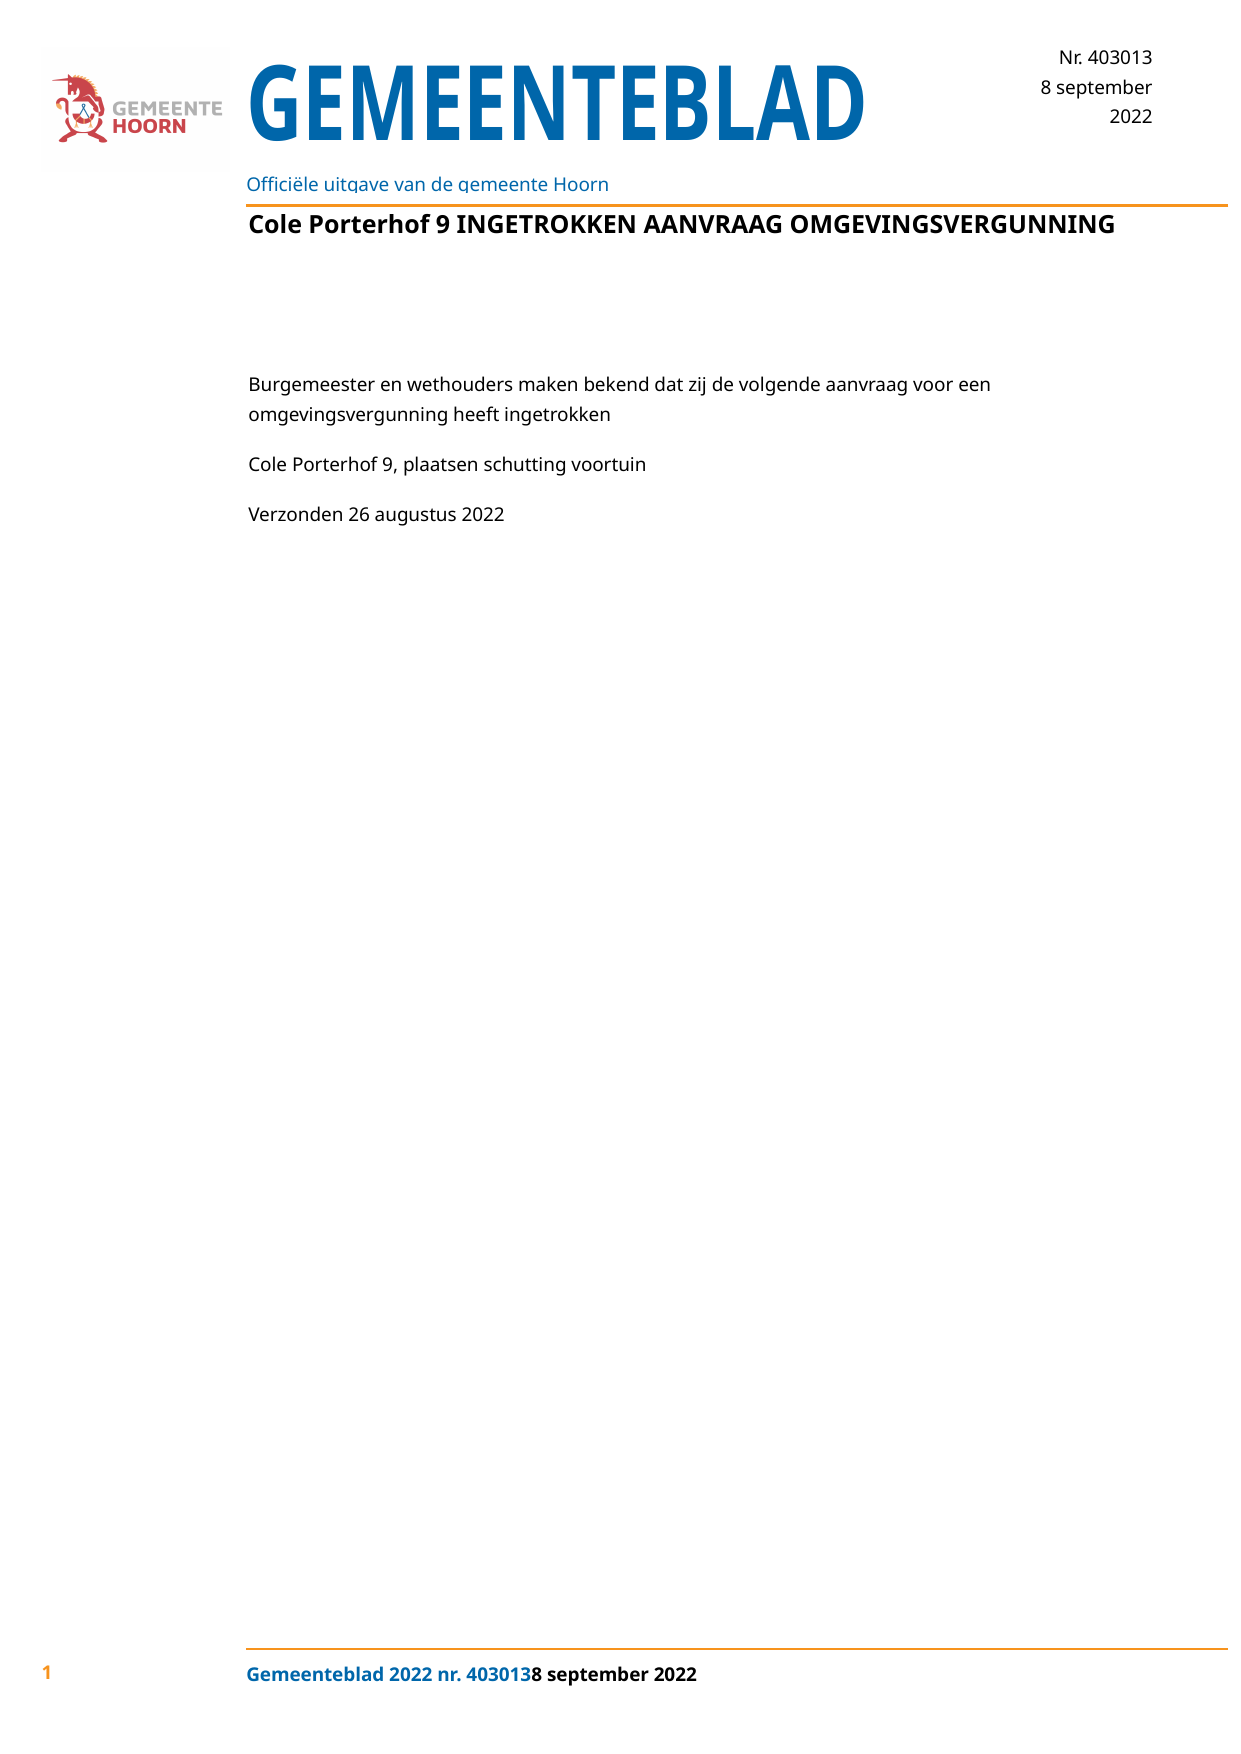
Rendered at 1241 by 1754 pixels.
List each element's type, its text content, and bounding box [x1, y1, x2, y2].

text Burgemeester en wethouders maken bekend dat zij de volgende aanvraag voor een omgevingsvergunning heeft ingetrokken [248, 371, 1152, 426]
text Cole Porterhof 9, plaatsen schutting voortuin [248, 451, 1152, 477]
text Verzonden 26 augustus 2022 [248, 502, 1152, 527]
picture [41, 47, 231, 172]
text Cole Porterhof 9 INGETROKKEN AANVRAAG OMGEVINGSVERGUNNING [248, 207, 1152, 241]
